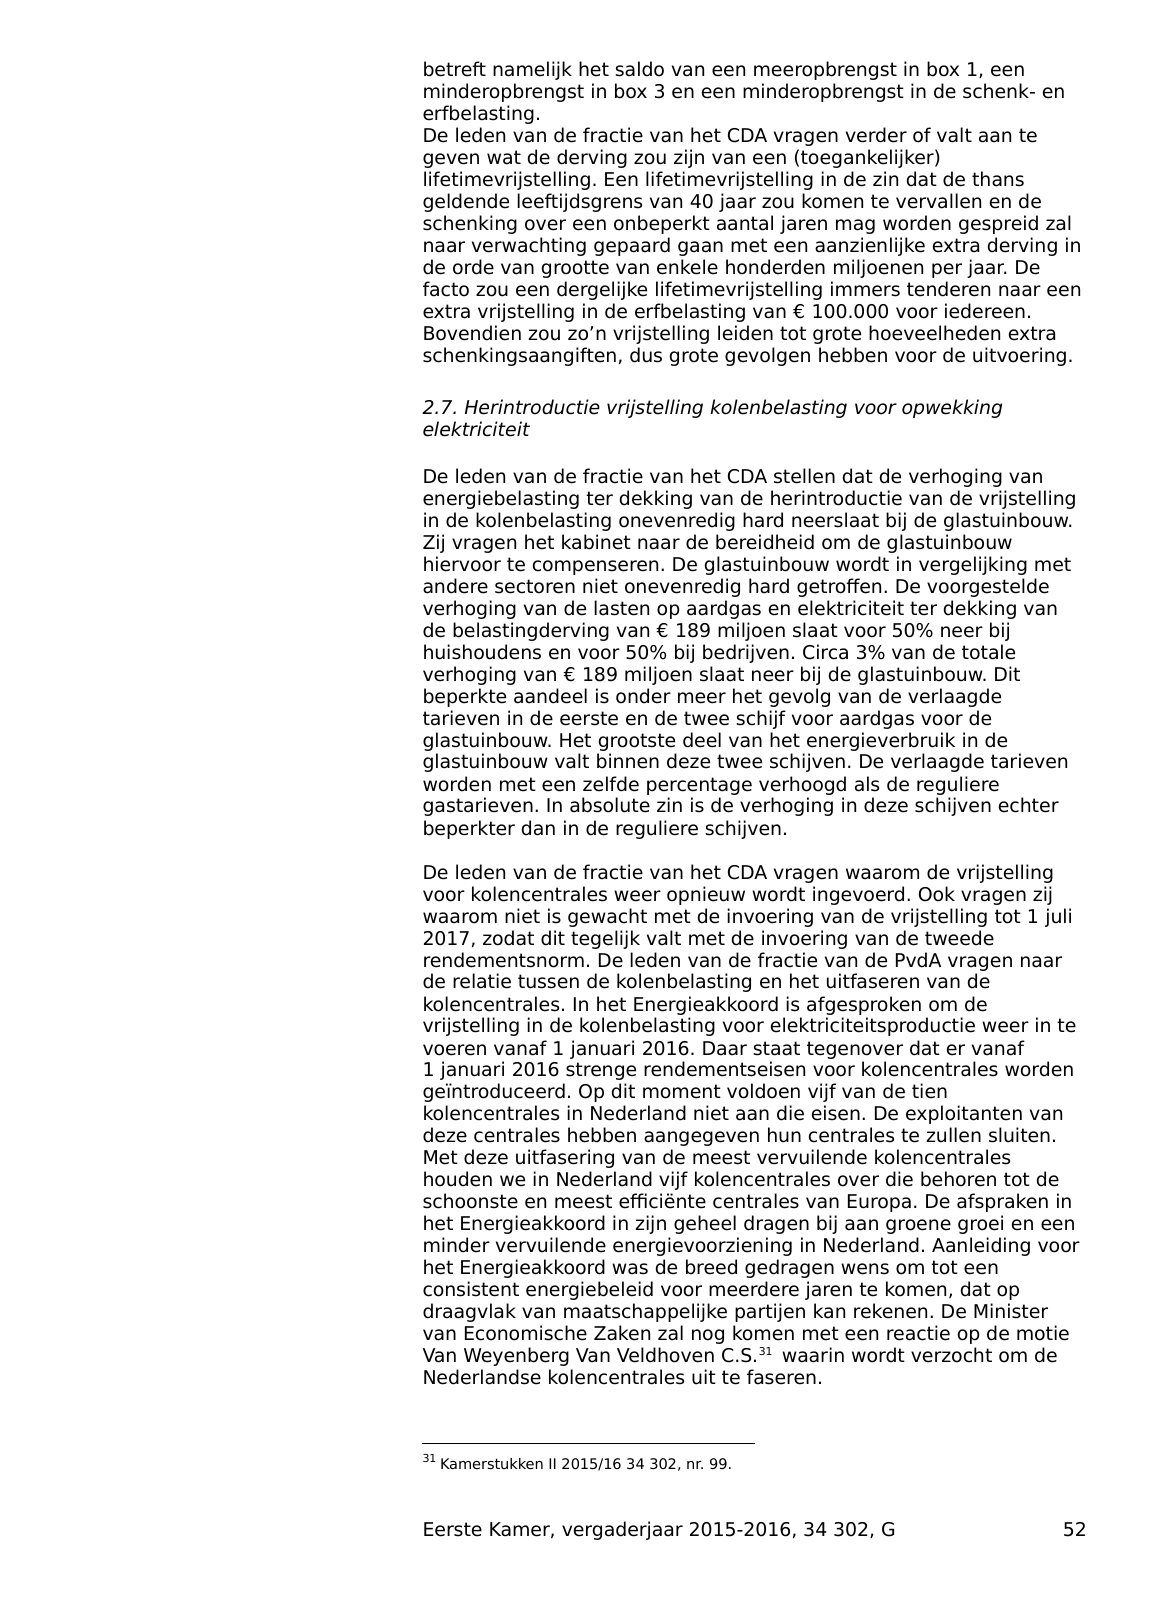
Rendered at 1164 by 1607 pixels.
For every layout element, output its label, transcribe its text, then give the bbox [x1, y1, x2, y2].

text De leden van de fractie van het CDA vragen verder of valt aan te geven wat de derving zou zijn van een (toegankelijker) lifetimevrijstelling. Een lifetimevrijstelling in de zin dat de thans geldende leeftijdsgrens van 40 jaar zou komen te vervallen en de schenking over een onbeperkt aantal jaren mag worden gespreid zal naar verwachting gepaard gaan met een aanzienlijke extra derving in de orde van grootte van enkele honderden miljoenen per jaar. De facto zou een dergelijke lifetimevrijstelling immers tenderen naar een extra vrijstelling in de erfbelasting van € 100.000 voor iedereen. Bovendien zou zo’n vrijstelling leiden tot grote hoeveelheden extra schenkingsaangiften, dus grote gevolgen hebben voor de uitvoering. [422, 125, 1087, 367]
text betreft namelijk het saldo van een meeropbrengst in box 1, een minderopbrengst in box 3 en een minderopbrengst in de schenk- en erfbelasting. [422, 59, 1087, 125]
text Kamerstukken II 2015/16 34 302, nr. 99. [422, 1452, 1087, 1474]
text De leden van de fractie van het CDA stellen dat de verhoging van energiebelasting ter dekking van de herintroductie van de vrijstelling in de kolenbelasting onevenredig hard neerslaat bij de glastuinbouw. Zij vragen het kabinet naar de bereidheid om de glastuinbouw hiervoor te compenseren. De glastuinbouw wordt in vergelijking met andere sectoren niet onevenredig hard getroffen. De voorgestelde verhoging van de lasten op aardgas en elektriciteit ter dekking van de belastingderving van € 189 miljoen slaat voor 50% neer bij huishoudens en voor 50% bij bedrijven. Circa 3% van de totale verhoging van € 189 miljoen slaat neer bij de glastuinbouw. Dit beperkte aandeel is onder meer het gevolg van de verlaagde tarieven in de eerste en de twee schijf voor aardgas voor de glastuinbouw. Het grootste deel van het energieverbruik in de glastuinbouw valt binnen deze twee schijven. De verlaagde tarieven worden met een zelfde percentage verhoogd als de reguliere gastarieven. In absolute zin is de verhoging in deze schijven echter beperkter dan in de reguliere schijven. [422, 466, 1087, 839]
text De leden van de fractie van het CDA vragen waarom de vrijstelling voor kolencentrales weer opnieuw wordt ingevoerd. Ook vragen zij waarom niet is gewacht met de invoering van de vrijstelling tot 1 juli 2017, zodat dit tegelijk valt met de invoering van de tweede rendementsnorm. De leden van de fractie van de PvdA vragen naar de relatie tussen de kolenbelasting en het uitfaseren van de kolencentrales. In het Energieakkoord is afgesproken om de vrijstelling in de kolenbelasting voor elektriciteitsproductie weer in te voeren vanaf 1 januari 2016. Daar staat tegenover dat er vanaf 1 januari 2016 strenge rendementseisen voor kolencentrales worden geïntroduceerd. Op dit moment voldoen vijf van de tien kolencentrales in Nederland niet aan die eisen. De exploitanten van deze centrales hebben aangegeven hun centrales te zullen sluiten. Met deze uitfasering van de meest vervuilende kolencentrales houden we in Nederland vijf kolencentrales over die behoren tot de schoonste en meest efficiënte centrales van Europa. De afspraken in het Energieakkoord in zijn geheel dragen bij aan groene groei en een minder vervuilende energievoorziening in Nederland. Aanleiding voor het Energieakkoord was de breed gedragen wens om tot een consistent energiebeleid voor meerdere jaren te komen, dat op draagvlak van maatschappelijke partijen kan rekenen. De Minister van Economische Zaken zal nog komen met een reactie op de motie Van Weyenberg Van Veldhoven C.S. waarin wordt verzocht om de Nederlandse kolencentrales uit te faseren. [422, 862, 1087, 1389]
subtitle 2.7. Herintroductie vrijstelling kolenbelasting voor opwekking elektriciteit [422, 397, 1087, 441]
